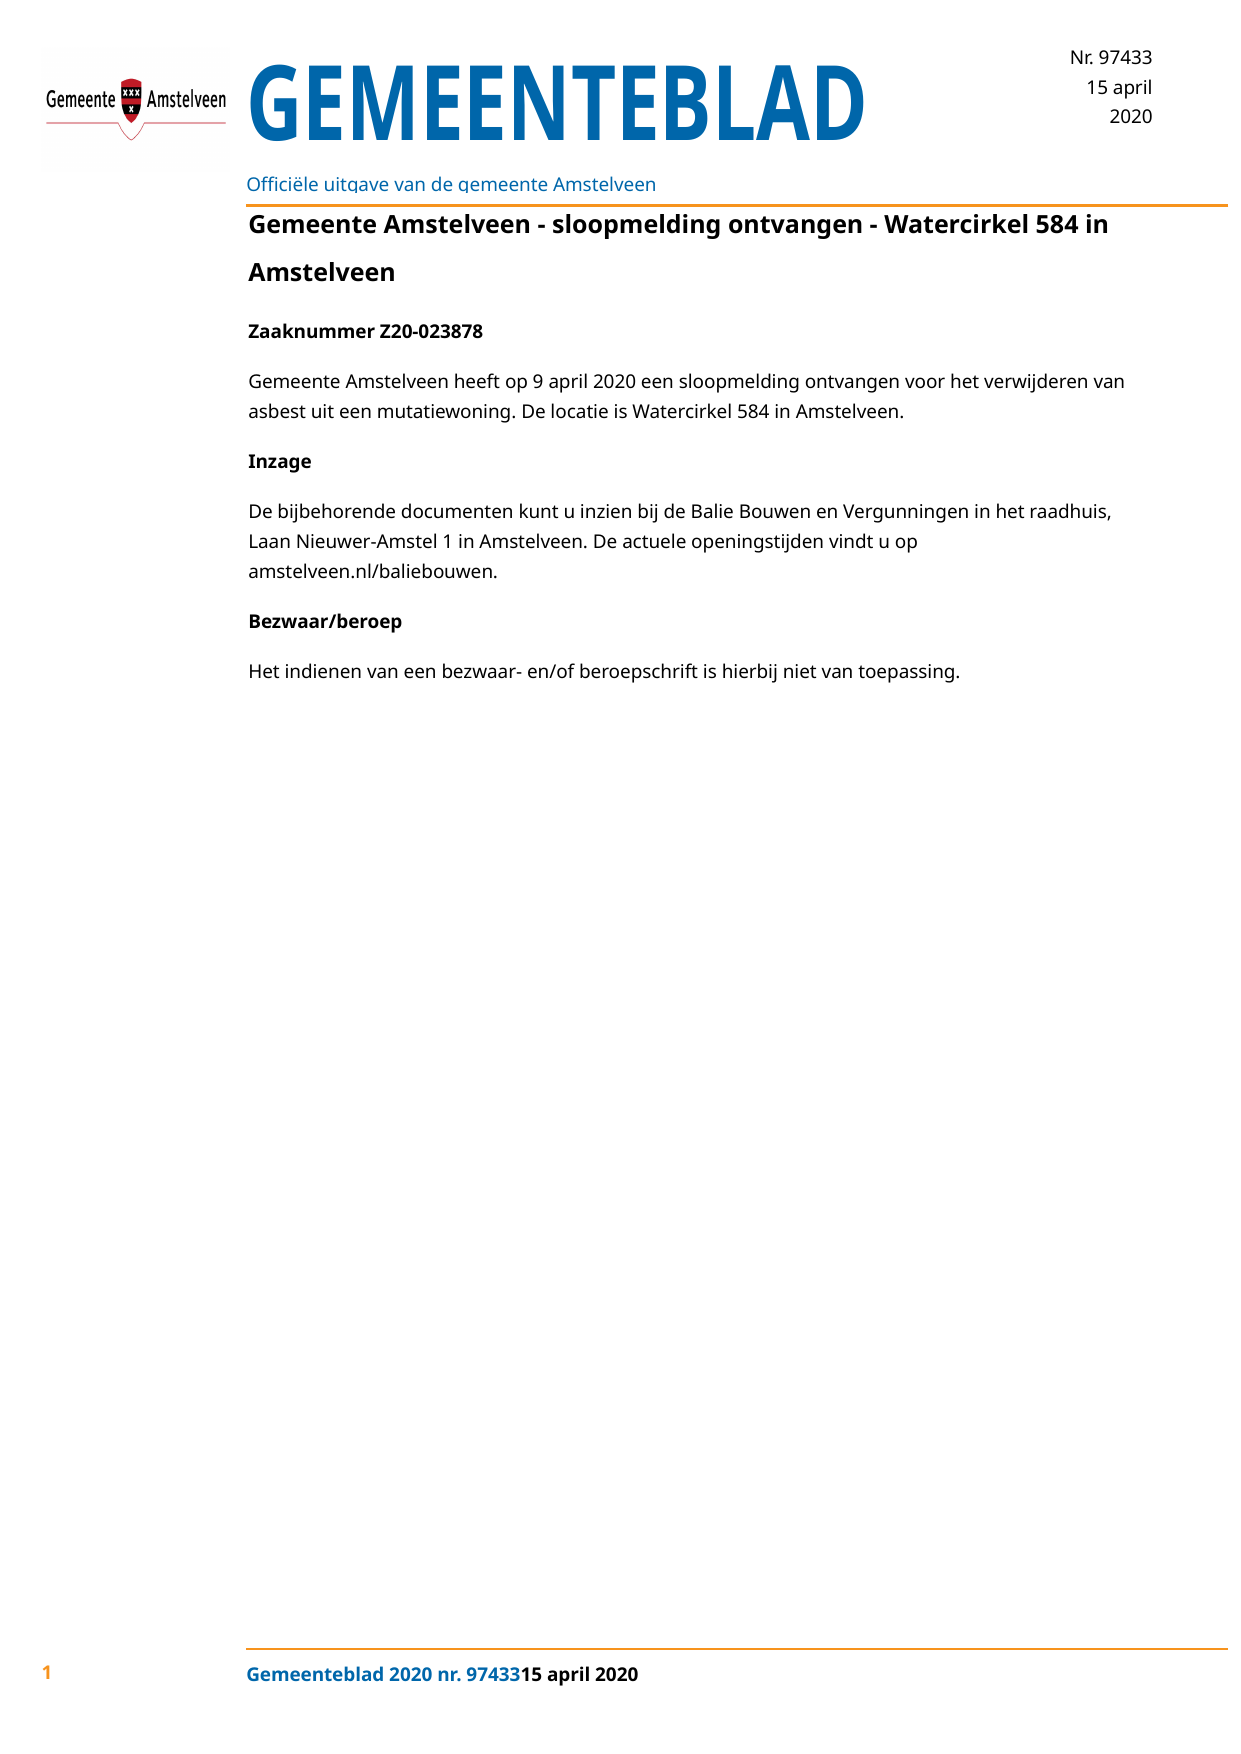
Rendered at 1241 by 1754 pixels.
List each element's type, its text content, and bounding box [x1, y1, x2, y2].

text Het indienen van een bezwaar- en/of beroepschrift is hierbij niet van toepassing. [248, 659, 1152, 684]
text Bezwaar/beroep [248, 608, 1152, 634]
text Inzage [248, 448, 1152, 474]
text De bijbehorende documenten kunt u inzien bij de Balie Bouwen en Vergunningen in het raadhuis, Laan Nieuwer-Amstel 1 in Amstelveen. De actuele openingstijden vindt u op amstelveen.nl/baliebouwen. [248, 499, 1152, 584]
text Zaaknummer Z20-023878 [248, 318, 1152, 344]
text Gemeente Amstelveen heeft op 9 april 2020 een sloopmelding ontvangen voor het verwijderen van asbest uit een mutatiewoning. De locatie is Watercirkel 584 in Amstelveen. [248, 368, 1152, 424]
text Gemeente Amstelveen - sloopmelding ontvangen - Watercirkel 584 in Amstelveen [248, 207, 1152, 288]
picture [41, 47, 231, 172]
